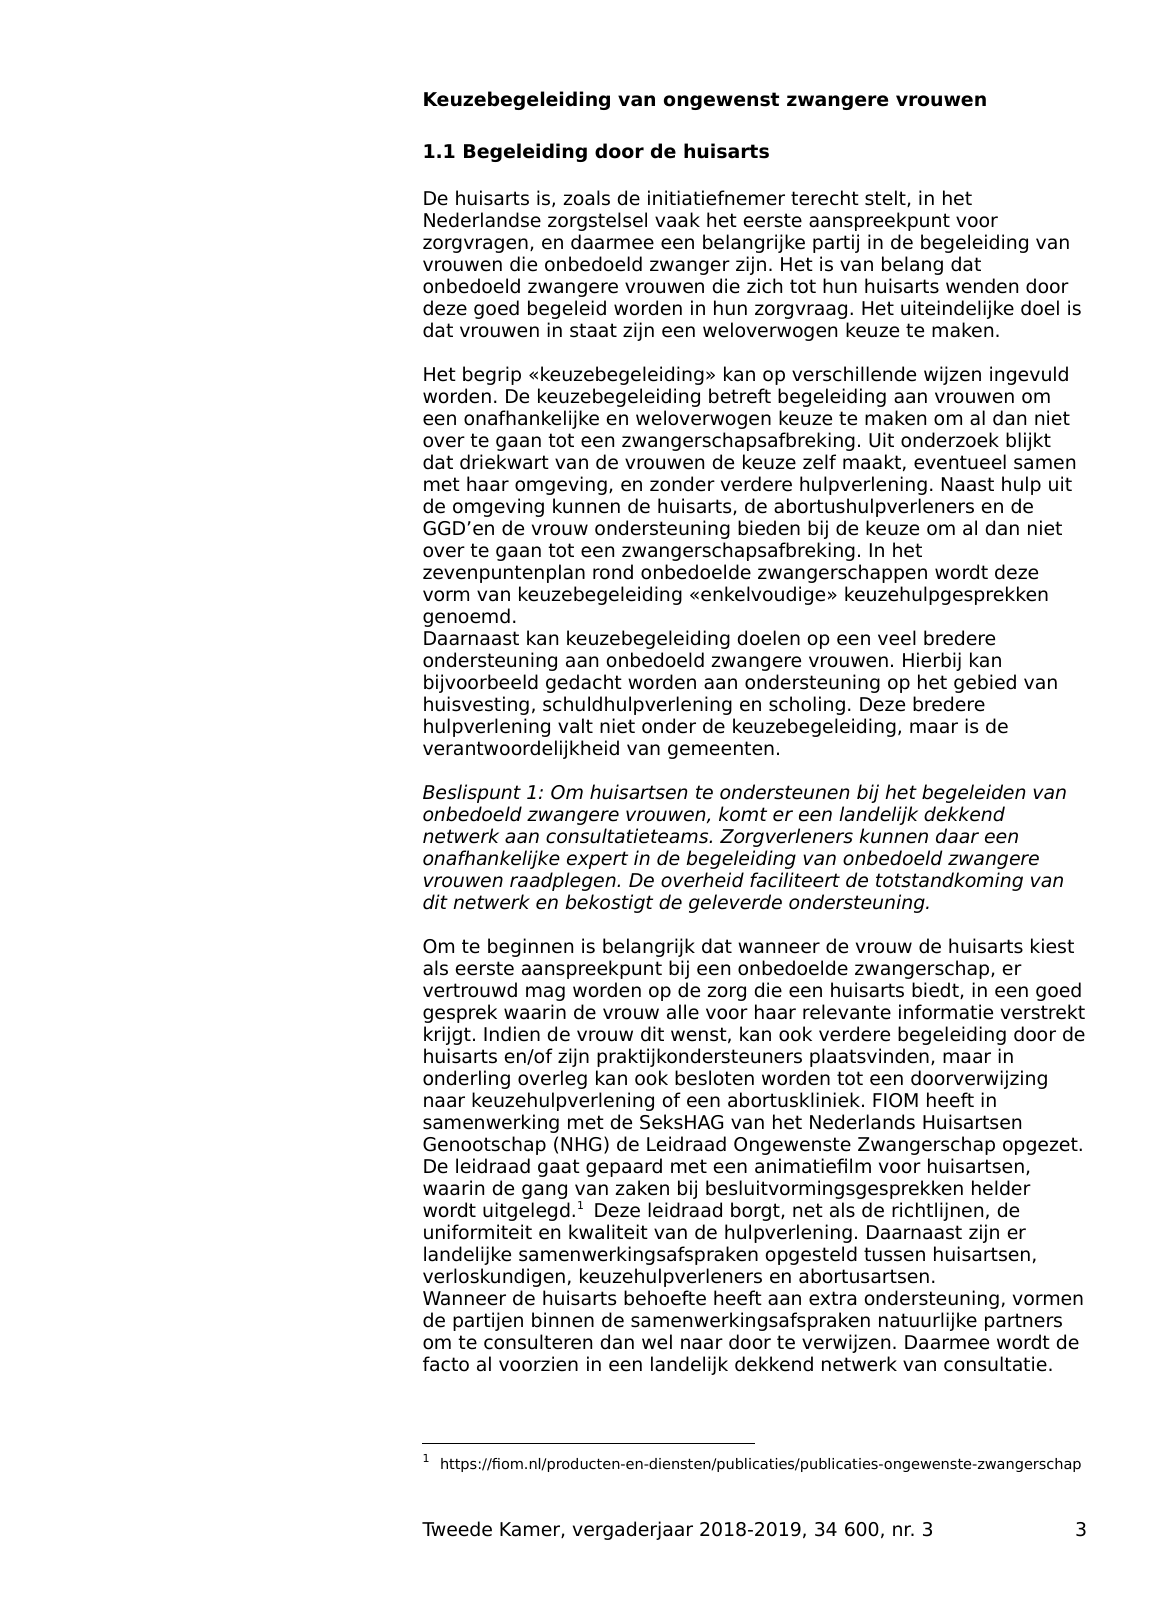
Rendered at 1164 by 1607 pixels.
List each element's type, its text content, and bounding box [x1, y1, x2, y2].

text Wanneer de huisarts behoefte heeft aan extra ondersteuning, vormen de partijen binnen de samenwerkingsafspraken natuurlijke partners om te consulteren dan wel naar door te verwijzen. Daarmee wordt de facto al voorzien in een landelijk dekkend netwerk van consultatie. [422, 1288, 1087, 1376]
text De huisarts is, zoals de initiatiefnemer terecht stelt, in het Nederlandse zorgstelsel vaak het eerste aanspreekpunt voor zorgvragen, en daarmee een belangrijke partij in de begeleiding van vrouwen die onbedoeld zwanger zijn. Het is van belang dat onbedoeld zwangere vrouwen die zich tot hun huisarts wenden door deze goed begeleid worden in hun zorgvraag. Het uiteindelijke doel is dat vrouwen in staat zijn een weloverwogen keuze te maken. [422, 188, 1087, 342]
text Beslispunt 1: Om huisartsen te ondersteunen bij het begeleiden van onbedoeld zwangere vrouwen, komt er een landelijk dekkend netwerk aan consultatieteams. Zorgverleners kunnen daar een onafhankelijke expert in de begeleiding van onbedoeld zwangere vrouwen raadplegen. De overheid faciliteert de totstandkoming van dit netwerk en bekostigt de geleverde ondersteuning. [422, 782, 1087, 914]
text Het begrip «keuzebegeleiding» kan op verschillende wijzen ingevuld worden. De keuzebegeleiding betreft begeleiding aan vrouwen om een onafhankelijke en weloverwogen keuze te maken om al dan niet over te gaan tot een zwangerschapsafbreking. Uit onderzoek blijkt dat driekwart van de vrouwen de keuze zelf maakt, eventueel samen met haar omgeving, en zonder verdere hulpverlening. Naast hulp uit de omgeving kunnen de huisarts, de abortushulpverleners en de GGD’en de vrouw ondersteuning bieden bij de keuze om al dan niet over te gaan tot een zwangerschapsafbreking. In het zevenpuntenplan rond onbedoelde zwangerschappen wordt deze vorm van keuzebegeleiding «enkelvoudige» keuzehulpgesprekken genoemd. [422, 364, 1087, 628]
subtitle 1.1 Begeleiding door de huisarts [422, 141, 1087, 163]
text Om te beginnen is belangrijk dat wanneer de vrouw de huisarts kiest als eerste aanspreekpunt bij een onbedoelde zwangerschap, er vertrouwd mag worden op de zorg die een huisarts biedt, in een goed gesprek waarin de vrouw alle voor haar relevante informatie verstrekt krijgt. Indien de vrouw dit wenst, kan ook verdere begeleiding door de huisarts en/of zijn praktijkondersteuners plaatsvinden, maar in onderling overleg kan ook besloten worden tot een doorverwijzing naar keuzehulpverlening of een abortuskliniek. FIOM heeft in samenwerking met de SeksHAG van het Nederlands Huisartsen Genootschap (NHG) de Leidraad Ongewenste Zwangerschap opgezet. De leidraad gaat gepaard met een animatiefilm voor huisartsen, waarin de gang van zaken bij besluitvormingsgesprekken helder wordt uitgelegd. Deze leidraad borgt, net als de richtlijnen, de uniformiteit en kwaliteit van de hulpverlening. Daarnaast zijn er landelijke samenwerkingsafspraken opgesteld tussen huisartsen, verloskundigen, keuzehulpverleners en abortusartsen. [422, 936, 1087, 1288]
text Daarnaast kan keuzebegeleiding doelen op een veel bredere ondersteuning aan onbedoeld zwangere vrouwen. Hierbij kan bijvoorbeeld gedacht worden aan ondersteuning op het gebied van huisvesting, schuldhulpverlening en scholing. Deze bredere hulpverlening valt niet onder de keuzebegeleiding, maar is de verantwoordelijkheid van gemeenten. [422, 628, 1087, 760]
subtitle Keuzebegeleiding van ongewenst zwangere vrouwen [422, 89, 1087, 111]
text https://fiom.nl/producten-en-diensten/publicaties/publicaties-ongewenste-zwangerschap [422, 1452, 1087, 1474]
